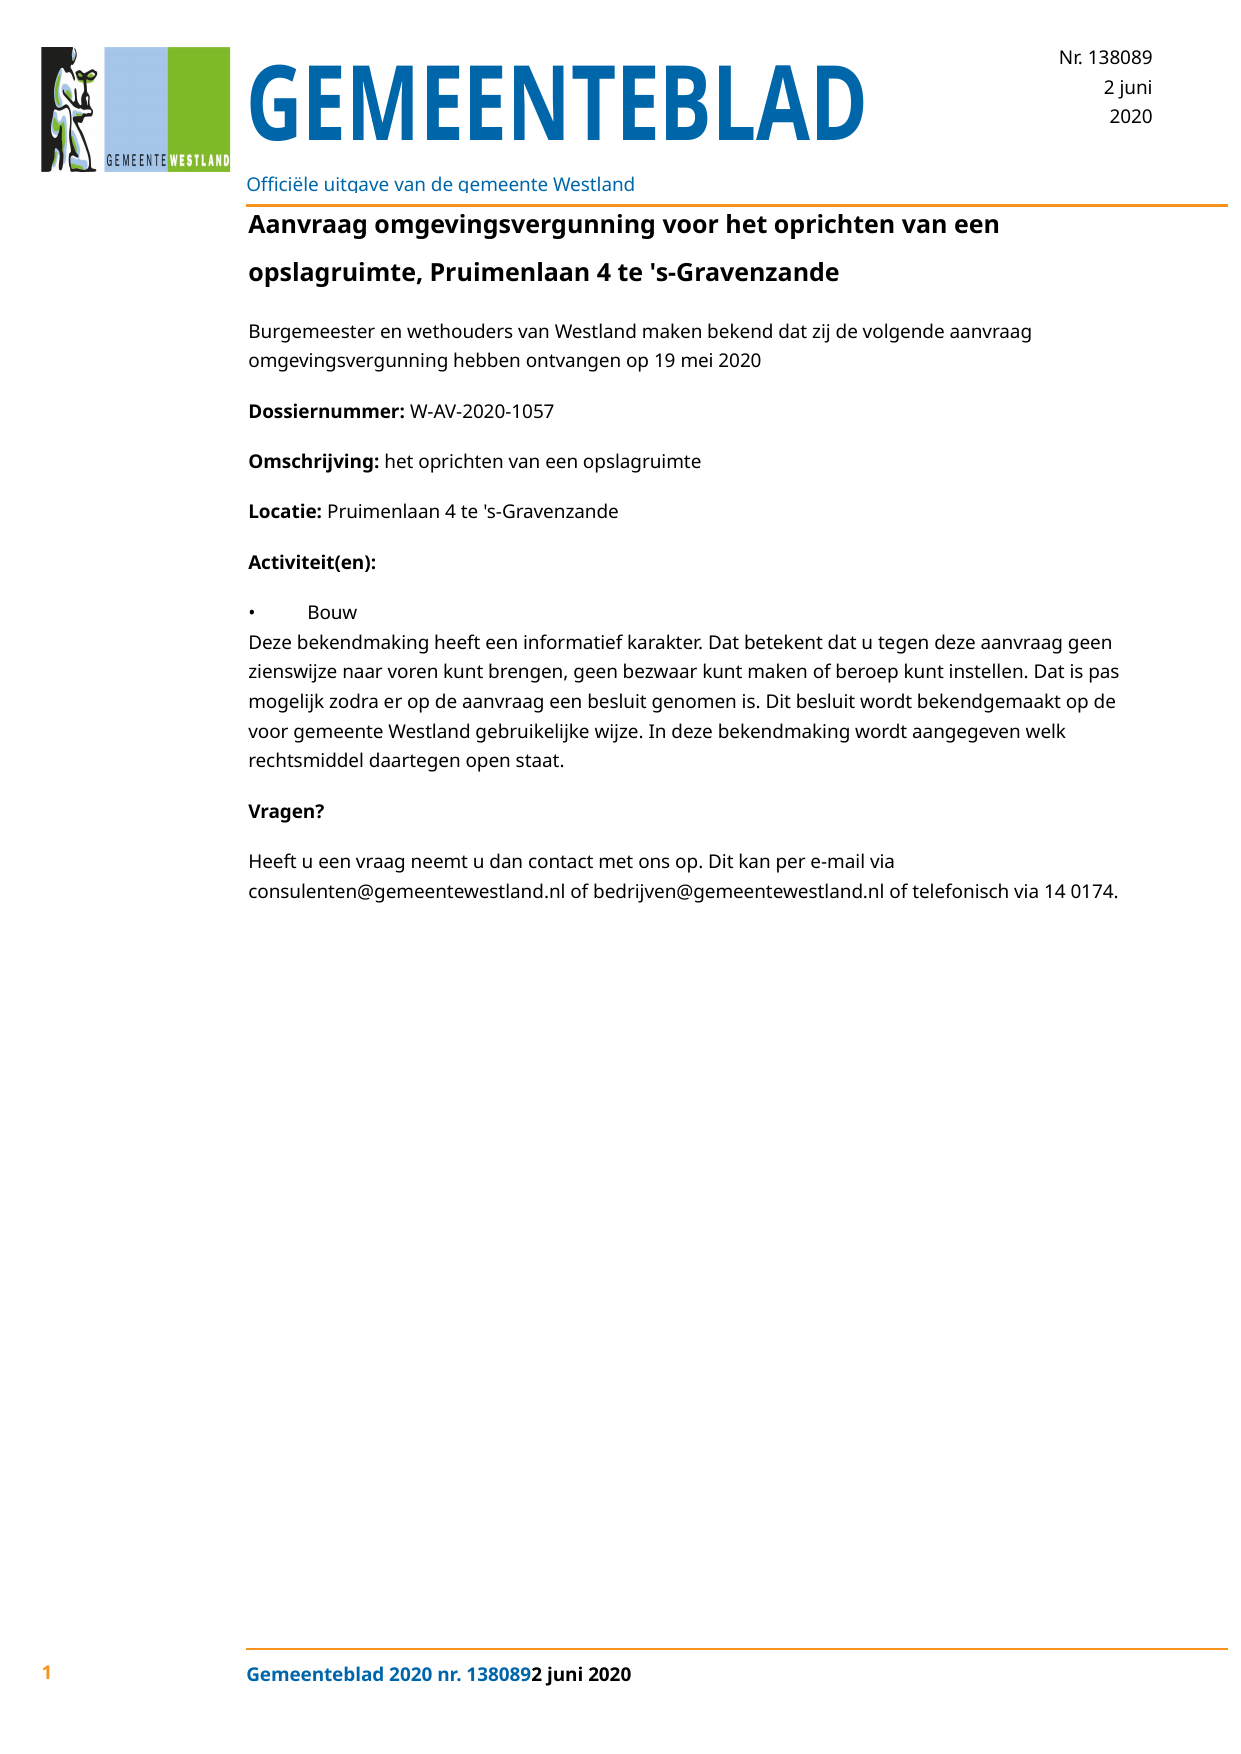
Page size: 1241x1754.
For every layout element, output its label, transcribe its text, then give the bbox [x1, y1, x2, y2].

text Vragen? [248, 798, 1152, 824]
text Dossiernummer: W-AV-2020-1057 [248, 398, 1152, 424]
text Locatie: Pruimenlaan 4 te 's-Gravenzande [248, 499, 1152, 524]
list Bouw [248, 599, 1152, 625]
text Heeft u een vraag neemt u dan contact met ons op. Dit kan per e-mail via consulenten@gemeentewestland.nl of bedrijven@gemeentewestland.nl of telefonisch via 14 0174. [248, 848, 1152, 904]
text Activiteit(en): [248, 549, 1152, 575]
picture [41, 47, 231, 172]
text Omschrijving: het oprichten van een opslagruimte [248, 448, 1152, 474]
text Burgemeester en wethouders van Westland maken bekend dat zij de volgende aanvraag omgevingsvergunning hebben ontvangen op 19 mei 2020 [248, 318, 1152, 373]
text Deze bekendmaking heeft een informatief karakter. Dat betekent dat u tegen deze aanvraag geen zienswijze naar voren kunt brengen, geen bezwaar kunt maken of beroep kunt instellen. Dat is pas mogelijk zodra er op de aanvraag een besluit genomen is. Dit besluit wordt bekendgemaakt op de voor gemeente Westland gebruikelijke wijze. In deze bekendmaking wordt aangegeven welk rechtsmiddel daartegen open staat. [248, 629, 1152, 773]
text Aanvraag omgevingsvergunning voor het oprichten van een opslagruimte, Pruimenlaan 4 te 's-Gravenzande [248, 207, 1152, 288]
